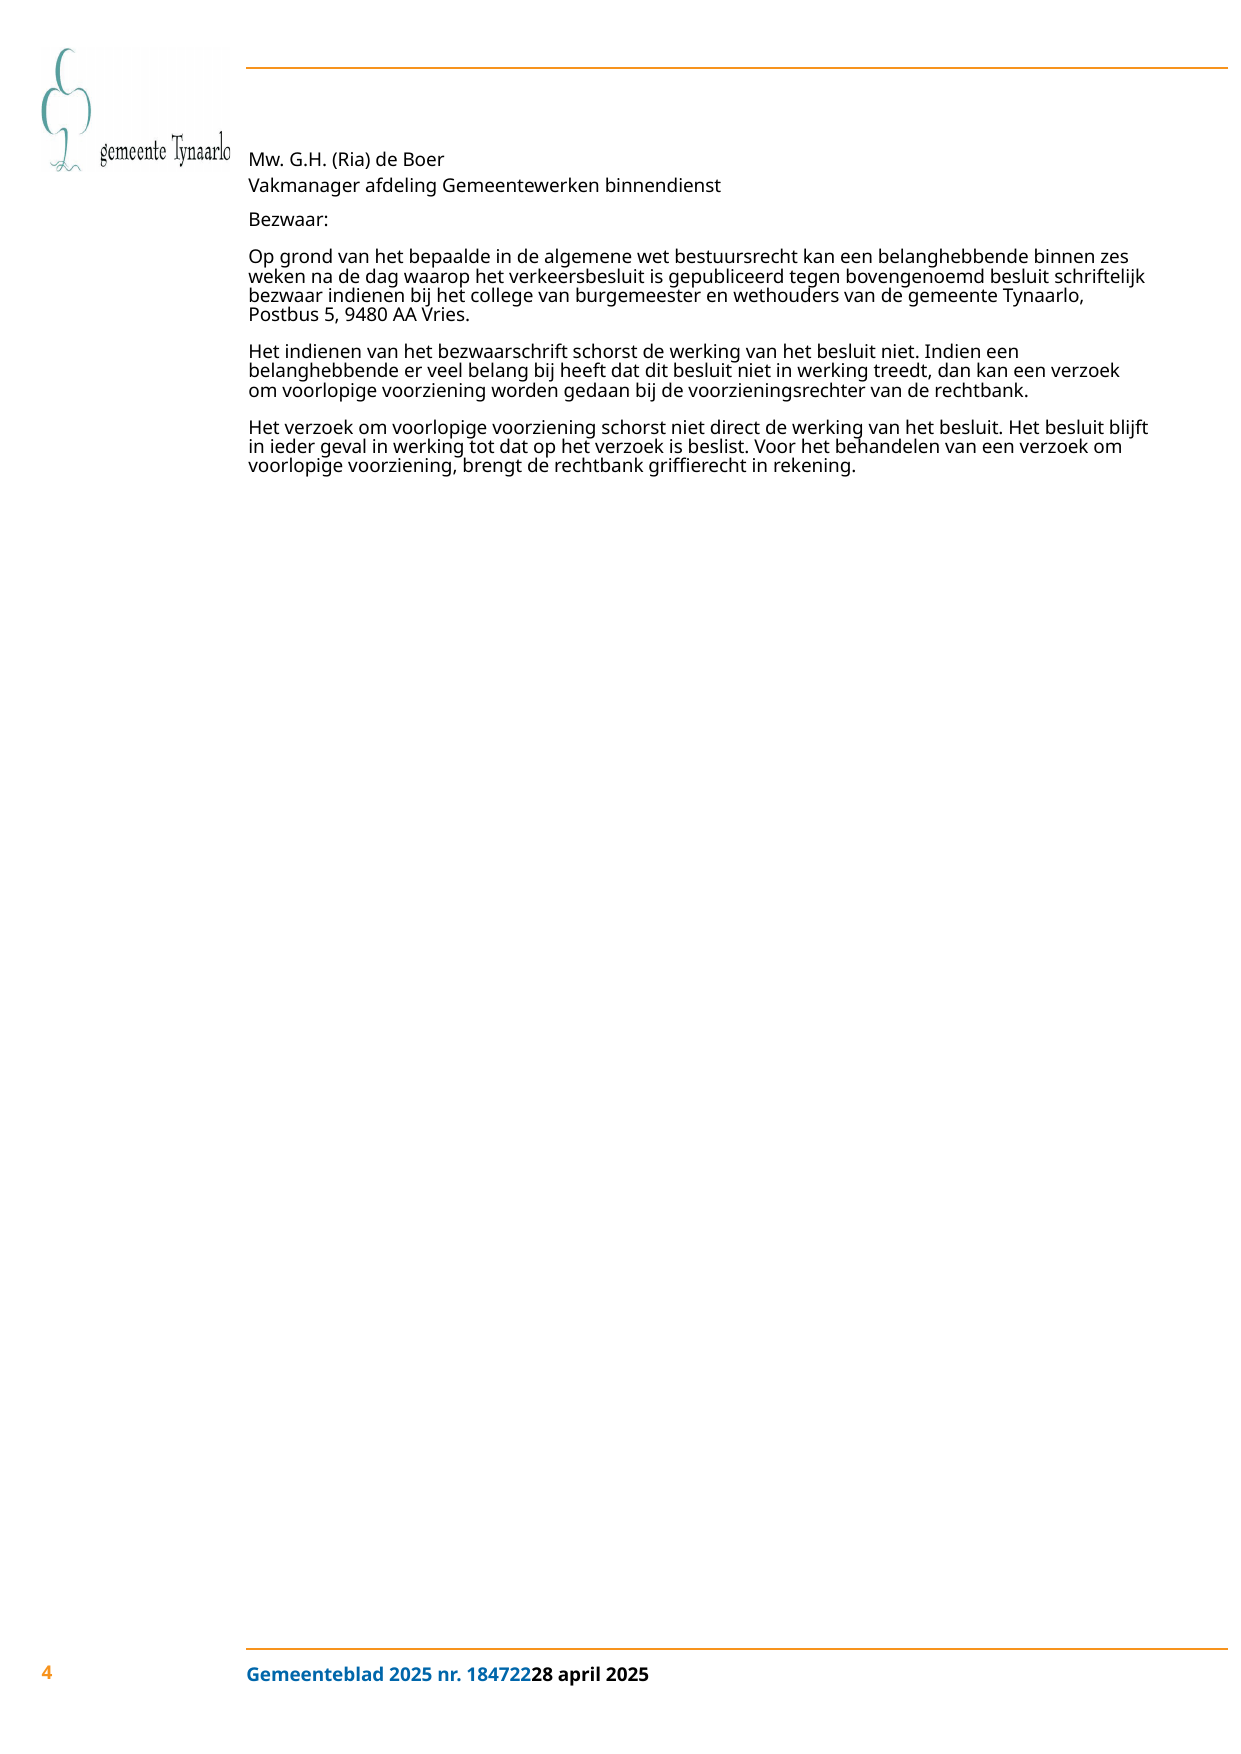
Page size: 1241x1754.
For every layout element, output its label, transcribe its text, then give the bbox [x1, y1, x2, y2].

text Vakmanager afdeling Gemeentewerken binnendienst [248, 172, 1152, 198]
text Mw. G.H. (Ria) de Boer [248, 146, 1152, 172]
text Het indienen van het bezwaarschrift schorst de werking van het besluit niet. Indien een belanghebbende er veel belang bij heeft dat dit besluit niet in werking treedt, dan kan een verzoek om voorlopige voorziening worden gedaan bij de voorzieningsrechter van de rechtbank. [248, 343, 1152, 401]
text Het verzoek om voorlopige voorziening schorst niet direct de werking van het besluit. Het besluit blijft in ieder geval in werking tot dat op het verzoek is beslist. Voor het behandelen van een verzoek om voorlopige voorziening, brengt de rechtbank griffierecht in rekening. [248, 419, 1152, 476]
text Bezwaar: [248, 211, 1152, 231]
picture [41, 47, 231, 172]
text Op grond van het bepaalde in de algemene wet bestuursrecht kan een belanghebbende binnen zes weken na de dag waarop het verkeersbesluit is gepubliceerd tegen bovengenoemd besluit schriftelijk bezwaar indienen bij het college van burgemeester en wethouders van de gemeente Tynaarlo, Postbus 5, 9480 AA Vries. [248, 248, 1152, 325]
